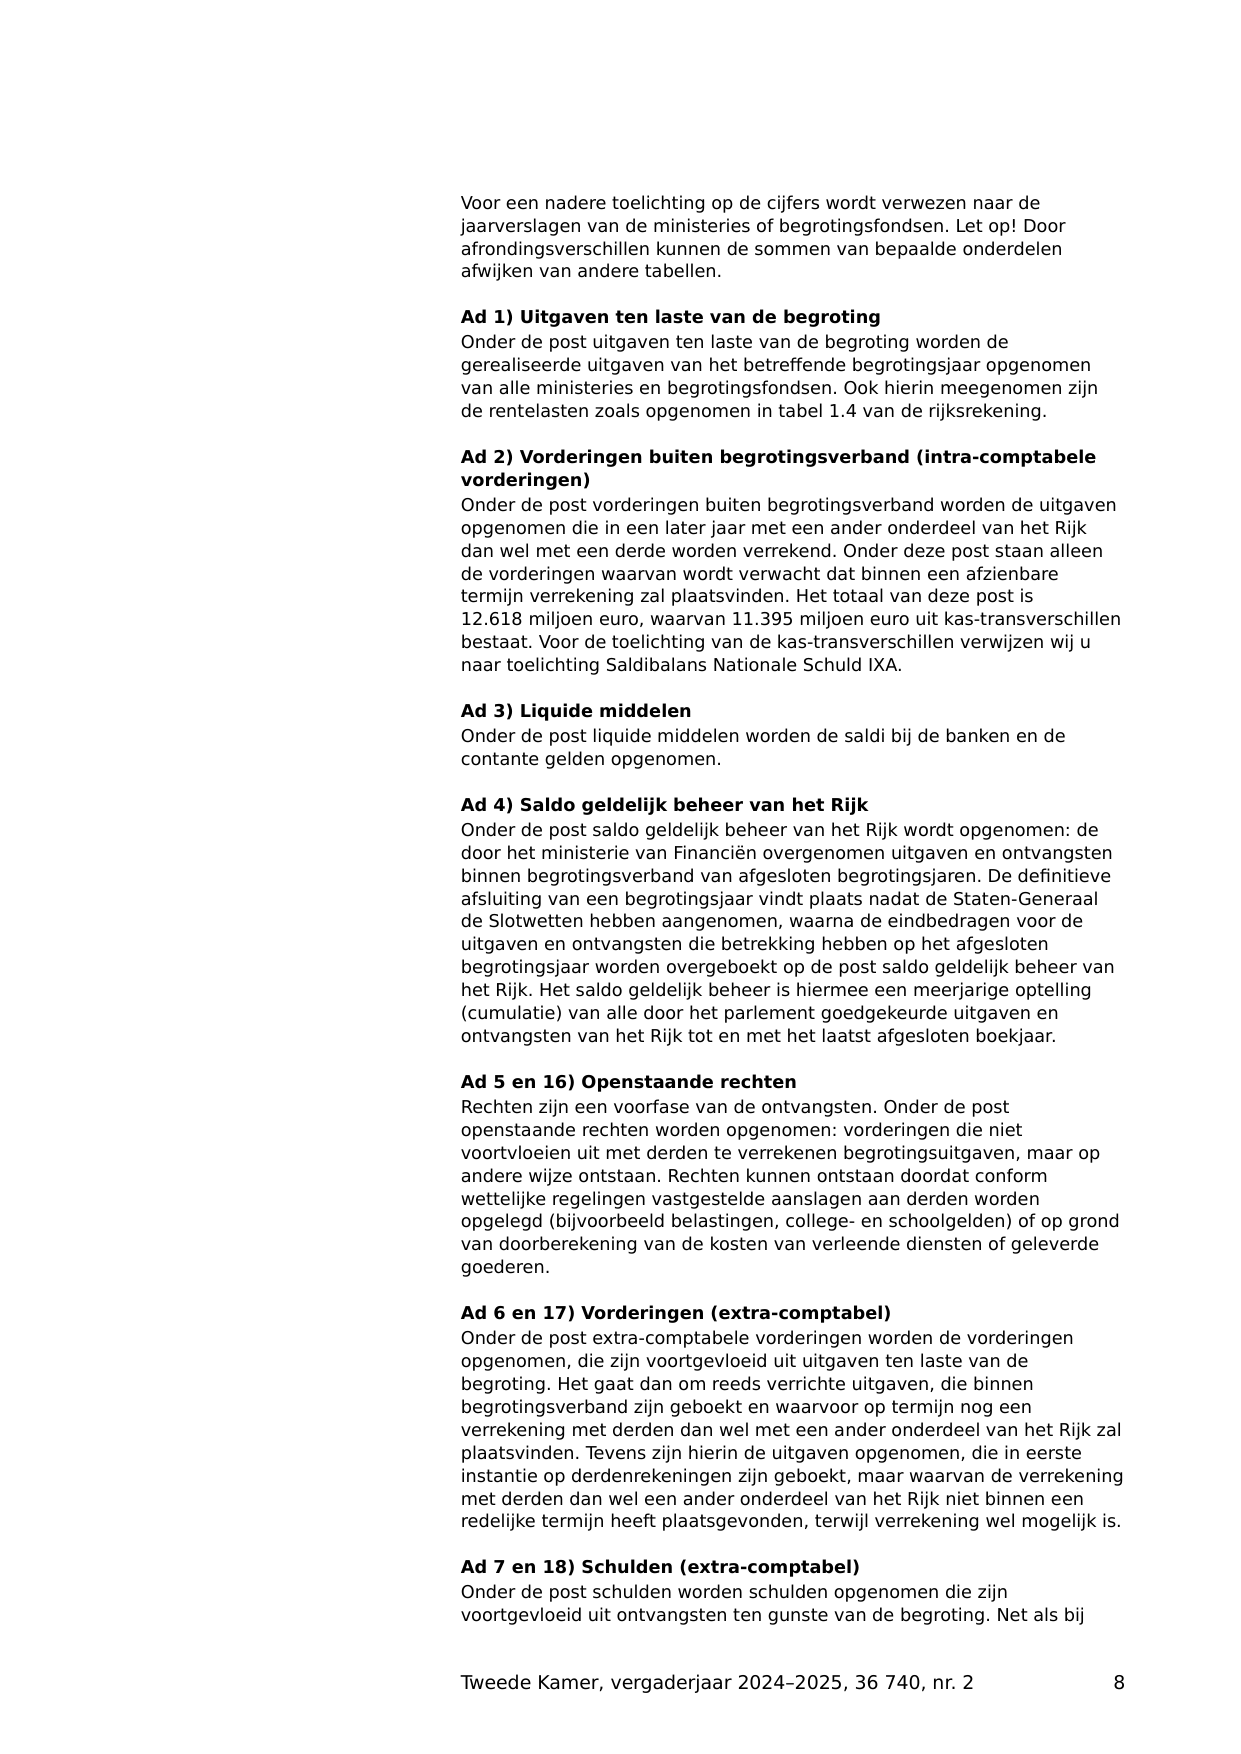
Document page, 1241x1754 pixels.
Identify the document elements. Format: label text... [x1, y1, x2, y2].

text Rechten zijn een voorfase van de ontvangsten. Onder de post openstaande rechten worden opgenomen: vorderingen die niet voortvloeien uit met derden te verrekenen begrotingsuitgaven, maar op andere wijze ontstaan. Rechten kunnen ontstaan doordat conform wettelijke regelingen vastgestelde aanslagen aan derden worden opgelegd (bijvoorbeeld belastingen, college- en schoolgelden) of op grond van doorberekening van de kosten van verleende diensten of geleverde goederen. [461, 1095, 1125, 1278]
text Ad 1) Uitgaven ten laste van de begroting [461, 305, 1125, 328]
text Ad 6 en 17) Vorderingen (extra-comptabel) [461, 1301, 1125, 1324]
text Onder de post schulden worden schulden opgenomen die zijn voortgevloeid uit ontvangsten ten gunste van de begroting. Net als bij [461, 1580, 1125, 1626]
text Ad 4) Saldo geldelijk beheer van het Rijk [461, 793, 1125, 816]
text Onder de post liquide middelen worden de saldi bij de banken en de contante gelden opgenomen. [461, 724, 1125, 770]
text Ad 5 en 16) Openstaande rechten [461, 1070, 1125, 1093]
text Ad 3) Liquide middelen [461, 699, 1125, 722]
text Onder de post saldo geldelijk beheer van het Rijk wordt opgenomen: de door het ministerie van Financiën overgenomen uitgaven en ontvangsten binnen begrotingsverband van afgesloten begrotingsjaren. De definitieve afsluiting van een begrotingsjaar vindt plaats nadat de Staten-Generaal de Slotwetten hebben aangenomen, waarna de eindbedragen voor de uitgaven en ontvangsten die betrekking hebben op het afgesloten begrotingsjaar worden overgeboekt op de post saldo geldelijk beheer van het Rijk. Het saldo geldelijk beheer is hiermee een meerjarige optelling (cumulatie) van alle door het parlement goedgekeurde uitgaven en ontvangsten van het Rijk tot en met het laatst afgesloten boekjaar. [461, 818, 1125, 1047]
text Voor een nadere toelichting op de cijfers wordt verwezen naar de jaarverslagen van de ministeries of begrotingsfondsen. Let op! Door afrondingsverschillen kunnen de sommen van bepaalde onderdelen afwijken van andere tabellen. [461, 191, 1125, 282]
text Onder de post uitgaven ten laste van de begroting worden de gerealiseerde uitgaven van het betreffende begrotingsjaar opgenomen van alle ministeries en begrotingsfondsen. Ook hierin meegenomen zijn de rentelasten zoals opgenomen in tabel 1.4 van de rijksrekening. [461, 330, 1125, 422]
text Onder de post extra-comptabele vorderingen worden de vorderingen opgenomen, die zijn voortgevloeid uit uitgaven ten laste van de begroting. Het gaat dan om reeds verrichte uitgaven, die binnen begrotingsverband zijn geboekt en waarvoor op termijn nog een verrekening met derden dan wel met een ander onderdeel van het Rijk zal plaatsvinden. Tevens zijn hierin de uitgaven opgenomen, die in eerste instantie op derdenrekeningen zijn geboekt, maar waarvan de verrekening met derden dan wel een ander onderdeel van het Rijk niet binnen een redelijke termijn heeft plaatsgevonden, terwijl verrekening wel mogelijk is. [461, 1326, 1125, 1532]
text Onder de post vorderingen buiten begrotingsverband worden de uitgaven opgenomen die in een later jaar met een ander onderdeel van het Rijk dan wel met een derde worden verrekend. Onder deze post staan alleen de vorderingen waarvan wordt verwacht dat binnen een afzienbare termijn verrekening zal plaatsvinden. Het totaal van deze post is 12.618 miljoen euro, waarvan 11.395 miljoen euro uit kas-transverschillen bestaat. Voor de toelichting van de kas-transverschillen verwijzen wij u naar toelichting Saldibalans Nationale Schuld IXA. [461, 493, 1125, 676]
text Ad 2) Vorderingen buiten begrotingsverband (intra-comptabele vorderingen) [461, 445, 1125, 491]
text Ad 7 en 18) Schulden (extra-comptabel) [461, 1555, 1125, 1578]
